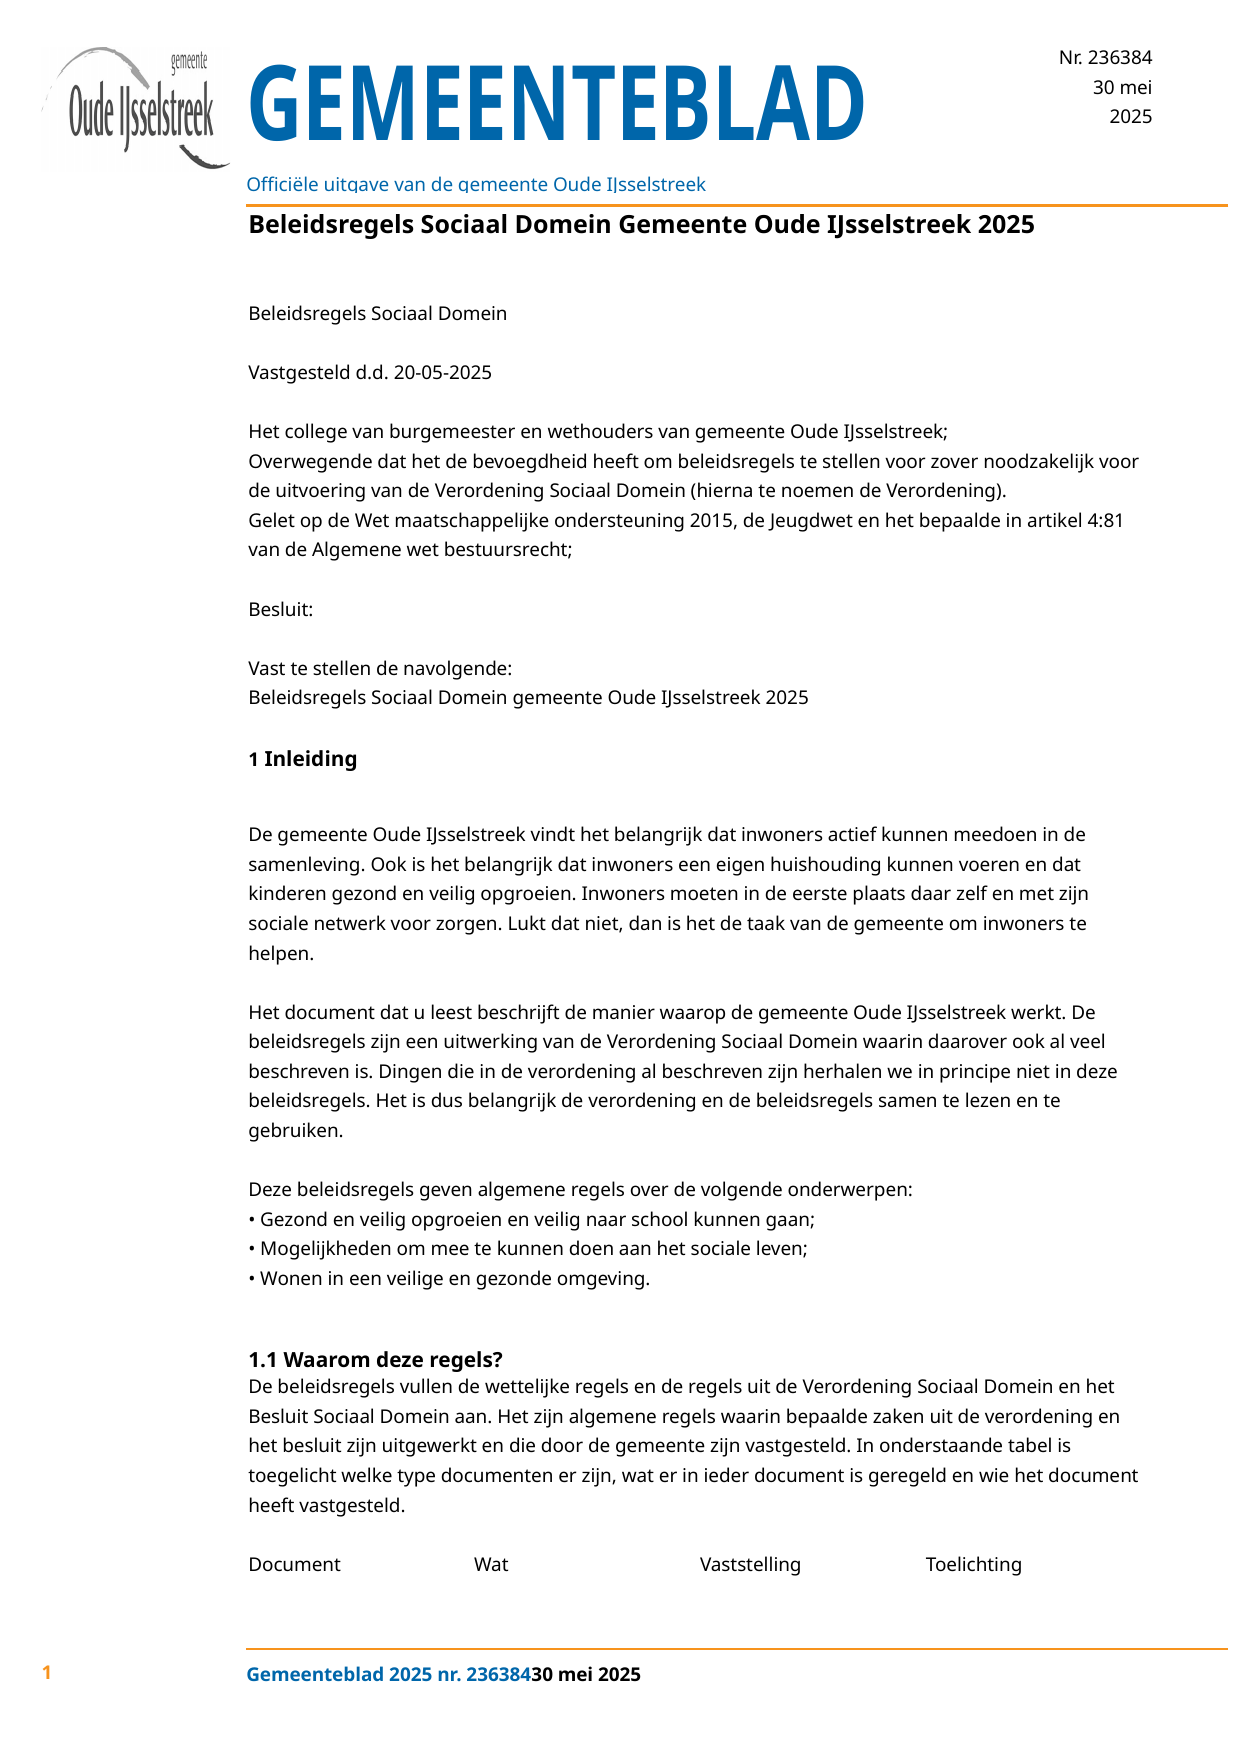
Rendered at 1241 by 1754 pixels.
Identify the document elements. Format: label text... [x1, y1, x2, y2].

text • Wonen in een veilige en gezonde omgeving. [248, 1265, 1152, 1291]
text Het college van burgemeester en wethouders van gemeente Oude IJsselstreek; [248, 418, 1152, 444]
text De beleidsregels vullen de wettelijke regels en de regels uit de Verordening Sociaal Domein en het Besluit Sociaal Domein aan. Het zijn algemene regels waarin bepaalde zaken uit de verordening en het besluit zijn uitgewerkt en die door de gemeente zijn vastgesteld. In onderstaande tabel is toegelicht welke type documenten er zijn, wat er in ieder document is geregeld en wie het document heeft vastgesteld. [248, 1373, 1152, 1518]
text Beleidsregels Sociaal Domein gemeente Oude IJsselstreek 2025 [248, 684, 1152, 710]
table_header Toelichting [926, 1551, 1152, 1606]
text Het document dat u leest beschrijft de manier waarop de gemeente Oude IJsselstreek werkt. De beleidsregels zijn een uitwerking van de Verordening Sociaal Domein waarin daarover ook al veel beschreven is. Dingen die in de verordening al beschreven zijn herhalen we in principe niet in deze beleidsregels. Het is dus belangrijk de verordening en de beleidsregels samen te lezen en te gebruiken. [248, 999, 1152, 1143]
text • Mogelijkheden om mee te kunnen doen aan het sociale leven; [248, 1236, 1152, 1261]
text Beleidsregels Sociaal Domein [248, 300, 1152, 326]
text Vastgesteld d.d. 20-05-2025 [248, 359, 1152, 385]
text Deze beleidsregels geven algemene regels over de volgende onderwerpen: [248, 1176, 1152, 1202]
text Gelet op de Wet maatschappelijke ondersteuning 2015, de Jeugdwet en het bepaalde in artikel 4:81 van de Algemene wet bestuursrecht; [248, 507, 1152, 562]
text Vast te stellen de navolgende: [248, 655, 1152, 681]
picture [41, 47, 231, 172]
table_header Wat [474, 1551, 700, 1606]
text De gemeente Oude IJsselstreek vindt het belangrijk dat inwoners actief kunnen meedoen in de samenleving. Ook is het belangrijk dat inwoners een eigen huishouding kunnen voeren en dat kinderen gezond en veilig opgroeien. Inwoners moeten in de eerste plaats daar zelf en met zijn sociale netwerk voor zorgen. Lukt dat niet, dan is het de taak van de gemeente om inwoners te helpen. [248, 821, 1152, 965]
text 1.1 Waarom deze regels? [248, 1345, 1152, 1373]
text Beleidsregels Sociaal Domein Gemeente Oude IJsselstreek 2025 [248, 207, 1152, 241]
text Overwegende dat het de bevoegdheid heeft om beleidsregels te stellen voor zover noodzakelijk voor de uitvoering van de Verordening Sociaal Domein (hierna te noemen de Verordening). [248, 448, 1152, 503]
text • Gezond en veilig opgroeien en veilig naar school kunnen gaan; [248, 1206, 1152, 1232]
text Besluit: [248, 596, 1152, 621]
table_header Vaststelling [700, 1551, 926, 1606]
table_header Document [248, 1551, 474, 1606]
text 1 Inleiding [248, 744, 1152, 772]
